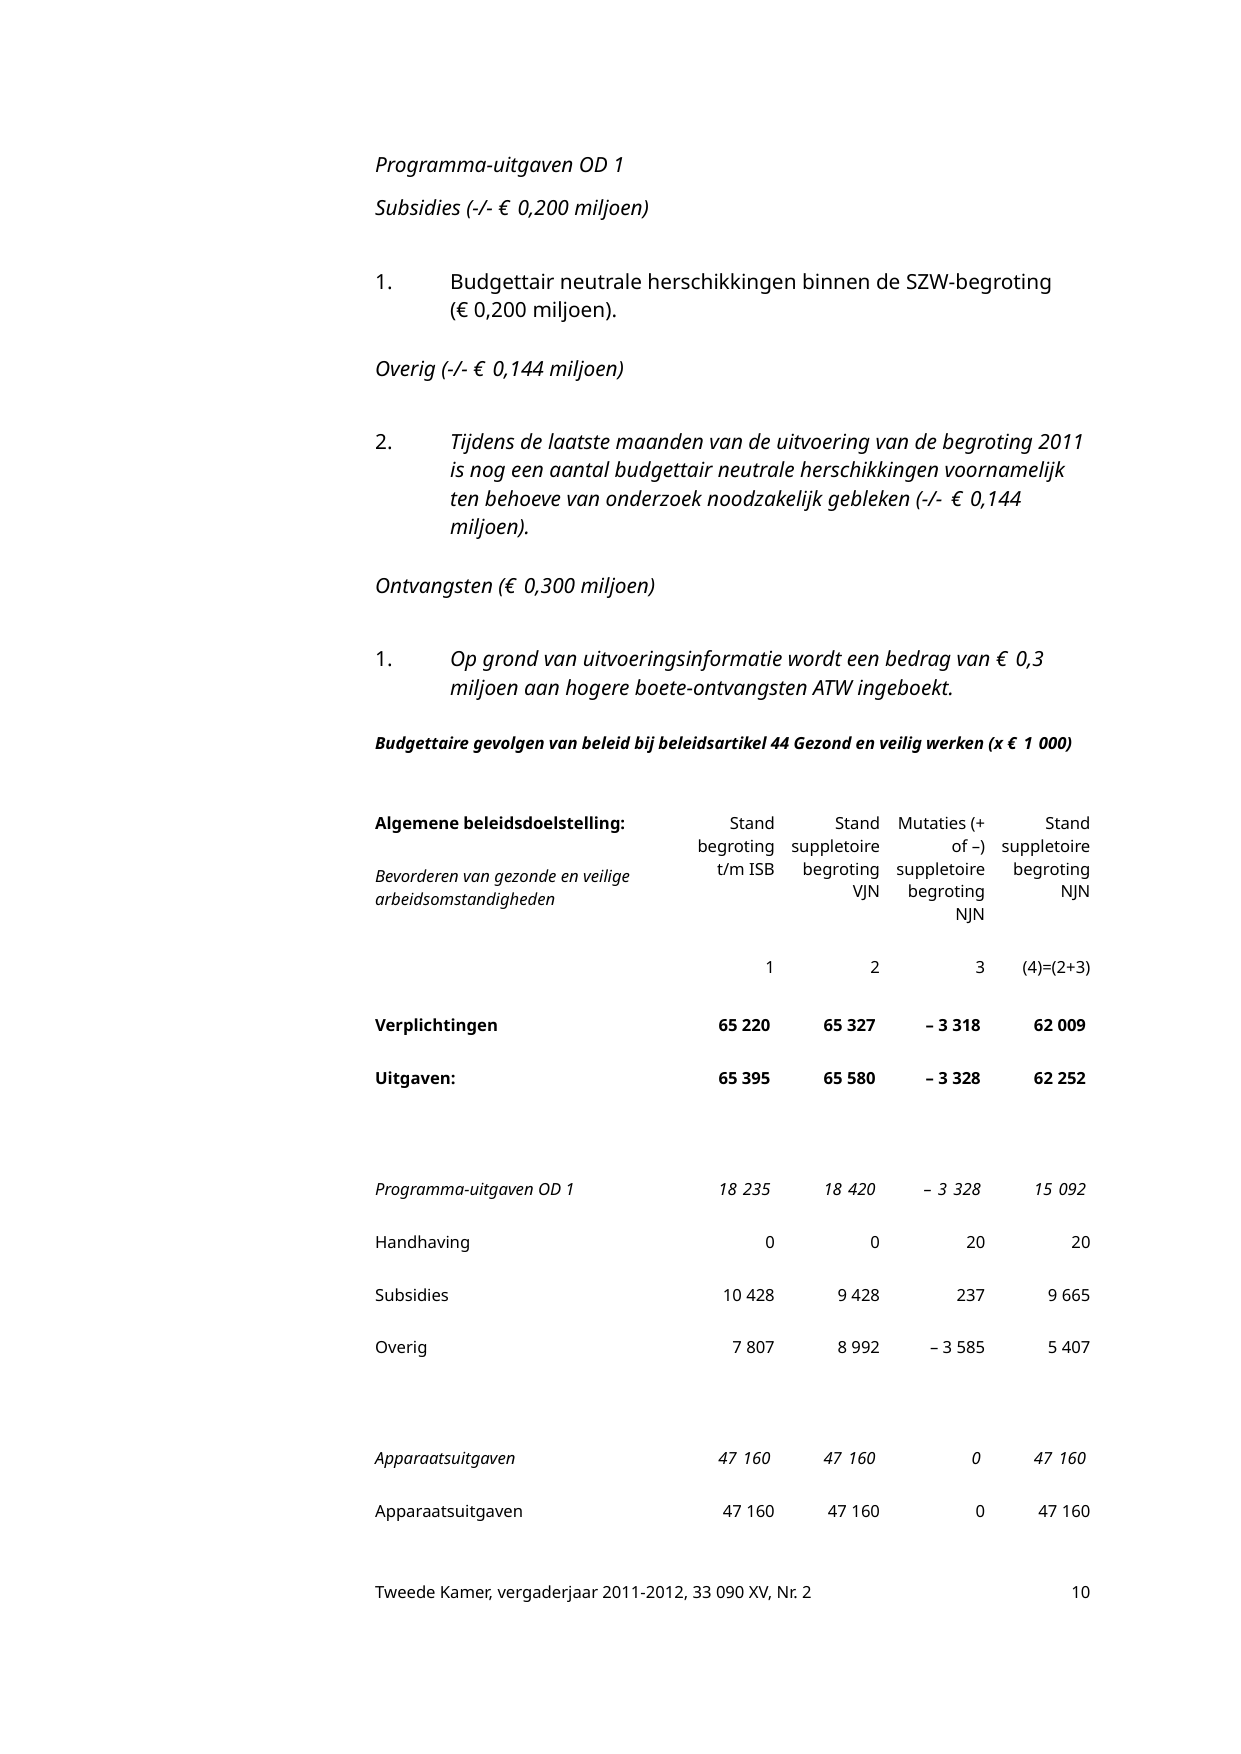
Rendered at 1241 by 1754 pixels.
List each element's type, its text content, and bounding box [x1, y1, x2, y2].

text Budgettaire gevolgen van beleid bij beleidsartikel 44 Gezond en veilig werken (x € 1 000) [375, 731, 1090, 754]
table_header Stand begroting t/m ISB [669, 812, 774, 955]
table_cell [775, 1389, 880, 1447]
table_cell [985, 1119, 1090, 1178]
table_cell Programma-uitgaven OD 1 [375, 1178, 669, 1230]
table_header Algemene beleidsdoelstelling: Bevorderen van gezonde en veilige arbeidsomstandigheden [375, 812, 669, 955]
table_cell 9 428 [775, 1283, 880, 1336]
table_cell [375, 955, 669, 1014]
table_cell 65 327 [775, 1014, 880, 1067]
table_cell [669, 1119, 774, 1178]
table_cell 0 [880, 1447, 985, 1500]
table_cell Subsidies [375, 1283, 669, 1336]
text Programma-uitgaven OD 1 [375, 150, 1090, 178]
table_cell 65 580 [775, 1067, 880, 1119]
table_cell 47 160 [669, 1500, 774, 1522]
table_cell Apparaatsuitgaven [375, 1500, 669, 1522]
table_cell 47 160 [669, 1447, 774, 1500]
table_cell [775, 1119, 880, 1178]
table_cell 62 009 [985, 1014, 1090, 1067]
table_cell Handhaving [375, 1230, 669, 1283]
table_cell 62 252 [985, 1067, 1090, 1119]
table_cell 47 160 [985, 1500, 1090, 1522]
table_cell 5 407 [985, 1336, 1090, 1388]
table_cell Verplichtingen [375, 1014, 669, 1067]
table_cell – 3 328 [880, 1067, 985, 1119]
table_header Stand suppletoire begroting VJN [775, 812, 880, 955]
table_cell 237 [880, 1283, 985, 1336]
table_cell [880, 1389, 985, 1447]
table_cell 18 420 [775, 1178, 880, 1230]
text Overig (-/- € 0,144 miljoen) [375, 354, 1090, 382]
table_cell 10 428 [669, 1283, 774, 1336]
table_header Stand suppletoire begroting NJN [985, 812, 1090, 955]
table_cell 0 [880, 1500, 985, 1522]
table_cell (4)=(2+3) [985, 955, 1090, 1014]
list Op grond van uitvoeringsinformatie wordt een bedrag van € 0,3 miljoen aan hogere boete-ontvangsten ATW ingeboekt. [375, 644, 1090, 701]
list Budgettair neutrale herschikkingen binnen de SZW-begroting (€ 0,200 miljoen). [375, 267, 1090, 324]
text Ontvangsten (€ 0,300 miljoen) [375, 571, 1090, 599]
table_cell 9 665 [985, 1283, 1090, 1336]
table_cell 47 160 [775, 1447, 880, 1500]
table_cell Apparaatsuitgaven [375, 1447, 669, 1500]
table_cell 7 807 [669, 1336, 774, 1388]
table_cell – 3 585 [880, 1336, 985, 1388]
table_cell [375, 1389, 669, 1447]
table_cell 2 [775, 955, 880, 1014]
table_cell 1 [669, 955, 774, 1014]
table_cell 20 [985, 1230, 1090, 1283]
table_cell [669, 1389, 774, 1447]
table_cell 15 092 [985, 1178, 1090, 1230]
table_cell 65 220 [669, 1014, 774, 1067]
table_cell 0 [775, 1230, 880, 1283]
table_cell – 3 318 [880, 1014, 985, 1067]
table_cell Uitgaven: [375, 1067, 669, 1119]
table_cell 8 992 [775, 1336, 880, 1388]
table_cell 47 160 [775, 1500, 880, 1522]
table_cell Overig [375, 1336, 669, 1388]
table_cell [985, 1389, 1090, 1447]
table_cell 20 [880, 1230, 985, 1283]
table_cell [375, 1119, 669, 1178]
table_cell – 3 328 [880, 1178, 985, 1230]
list Tijdens de laatste maanden van de uitvoering van de begroting 2011 is nog een aantal budgettair neutrale herschikkingen voornamelijk ten behoeve van onderzoek noodzakelijk gebleken (-/- € 0,144 miljoen). [375, 427, 1090, 541]
text Subsidies (-/- € 0,200 miljoen) [375, 193, 1090, 222]
table_cell 47 160 [985, 1447, 1090, 1500]
table_header Mutaties (+ of –) suppletoire begroting NJN [880, 812, 985, 955]
table_cell 3 [880, 955, 985, 1014]
table_cell [880, 1119, 985, 1178]
table_cell 0 [669, 1230, 774, 1283]
table_cell 18 235 [669, 1178, 774, 1230]
table_cell 65 395 [669, 1067, 774, 1119]
